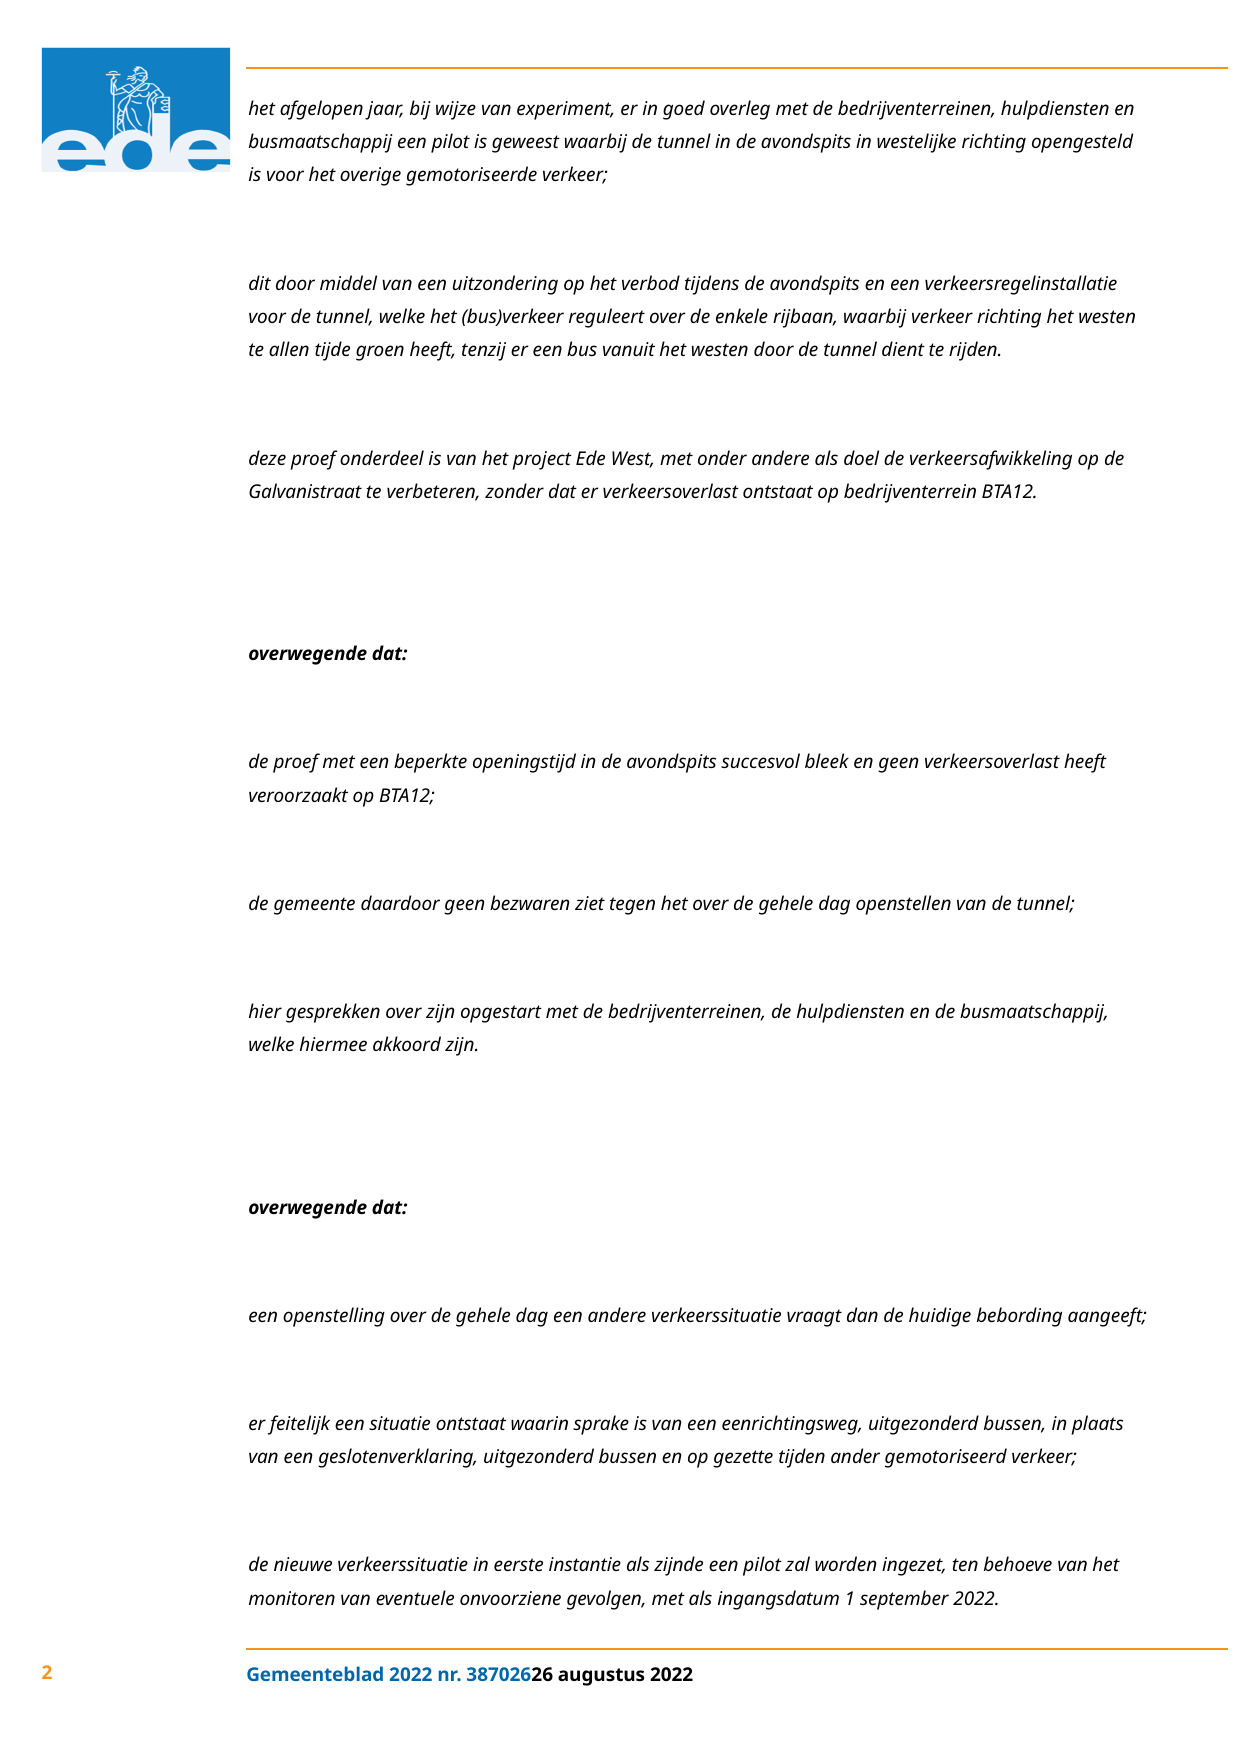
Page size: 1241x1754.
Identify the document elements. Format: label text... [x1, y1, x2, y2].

text het afgelopen jaar, bij wijze van experiment, er in goed overleg met de bedrijventerreinen, hulpdiensten en busmaatschappij een pilot is geweest waarbij de tunnel in de avondspits in westelijke richting opengesteld is voor het overige gemotoriseerde verkeer; [248, 95, 1152, 187]
text hier gesprekken over zijn opgestart met de bedrijventerreinen, de hulpdiensten en de busmaatschappij, welke hiermee akkoord zijn. [248, 998, 1152, 1057]
picture [41, 47, 231, 172]
text overwegende dat: [248, 640, 1152, 666]
text deze proef onderdeel is van het project Ede West, met onder andere als doel de verkeersafwikkeling op de Galvanistraat te verbeteren, zonder dat er verkeersoverlast ontstaat op bedrijventerrein BTA12. [248, 445, 1152, 504]
text er feitelijk een situatie ontstaat waarin sprake is van een eenrichtingsweg, uitgezonderd bussen, in plaats van een geslotenverklaring, uitgezonderd bussen en op gezette tijden ander gemotoriseerd verkeer; [248, 1410, 1152, 1469]
text de proef met een beperkte openingstijd in de avondspits succesvol bleek en geen verkeersoverlast heeft veroorzaakt op BTA12; [248, 748, 1152, 808]
text dit door middel van een uitzondering op het verbod tijdens de avondspits en een verkeersregelinstallatie voor de tunnel, welke het (bus)verkeer reguleert over de enkele rijbaan, waarbij verkeer richting het westen te allen tijde groen heeft, tenzij er een bus vanuit het westen door de tunnel dient te rijden. [248, 270, 1152, 362]
text een openstelling over de gehele dag een andere verkeerssituatie vraagt dan de huidige bebording aangeeft; [248, 1302, 1152, 1328]
text de gemeente daardoor geen bezwaren ziet tegen het over de gehele dag openstellen van de tunnel; [248, 890, 1152, 916]
text overwegende dat: [248, 1194, 1152, 1219]
text de nieuwe verkeerssituatie in eerste instantie als zijnde een pilot zal worden ingezet, ten behoeve van het monitoren van eventuele onvoorziene gevolgen, met als ingangsdatum 1 september 2022. [248, 1552, 1152, 1611]
